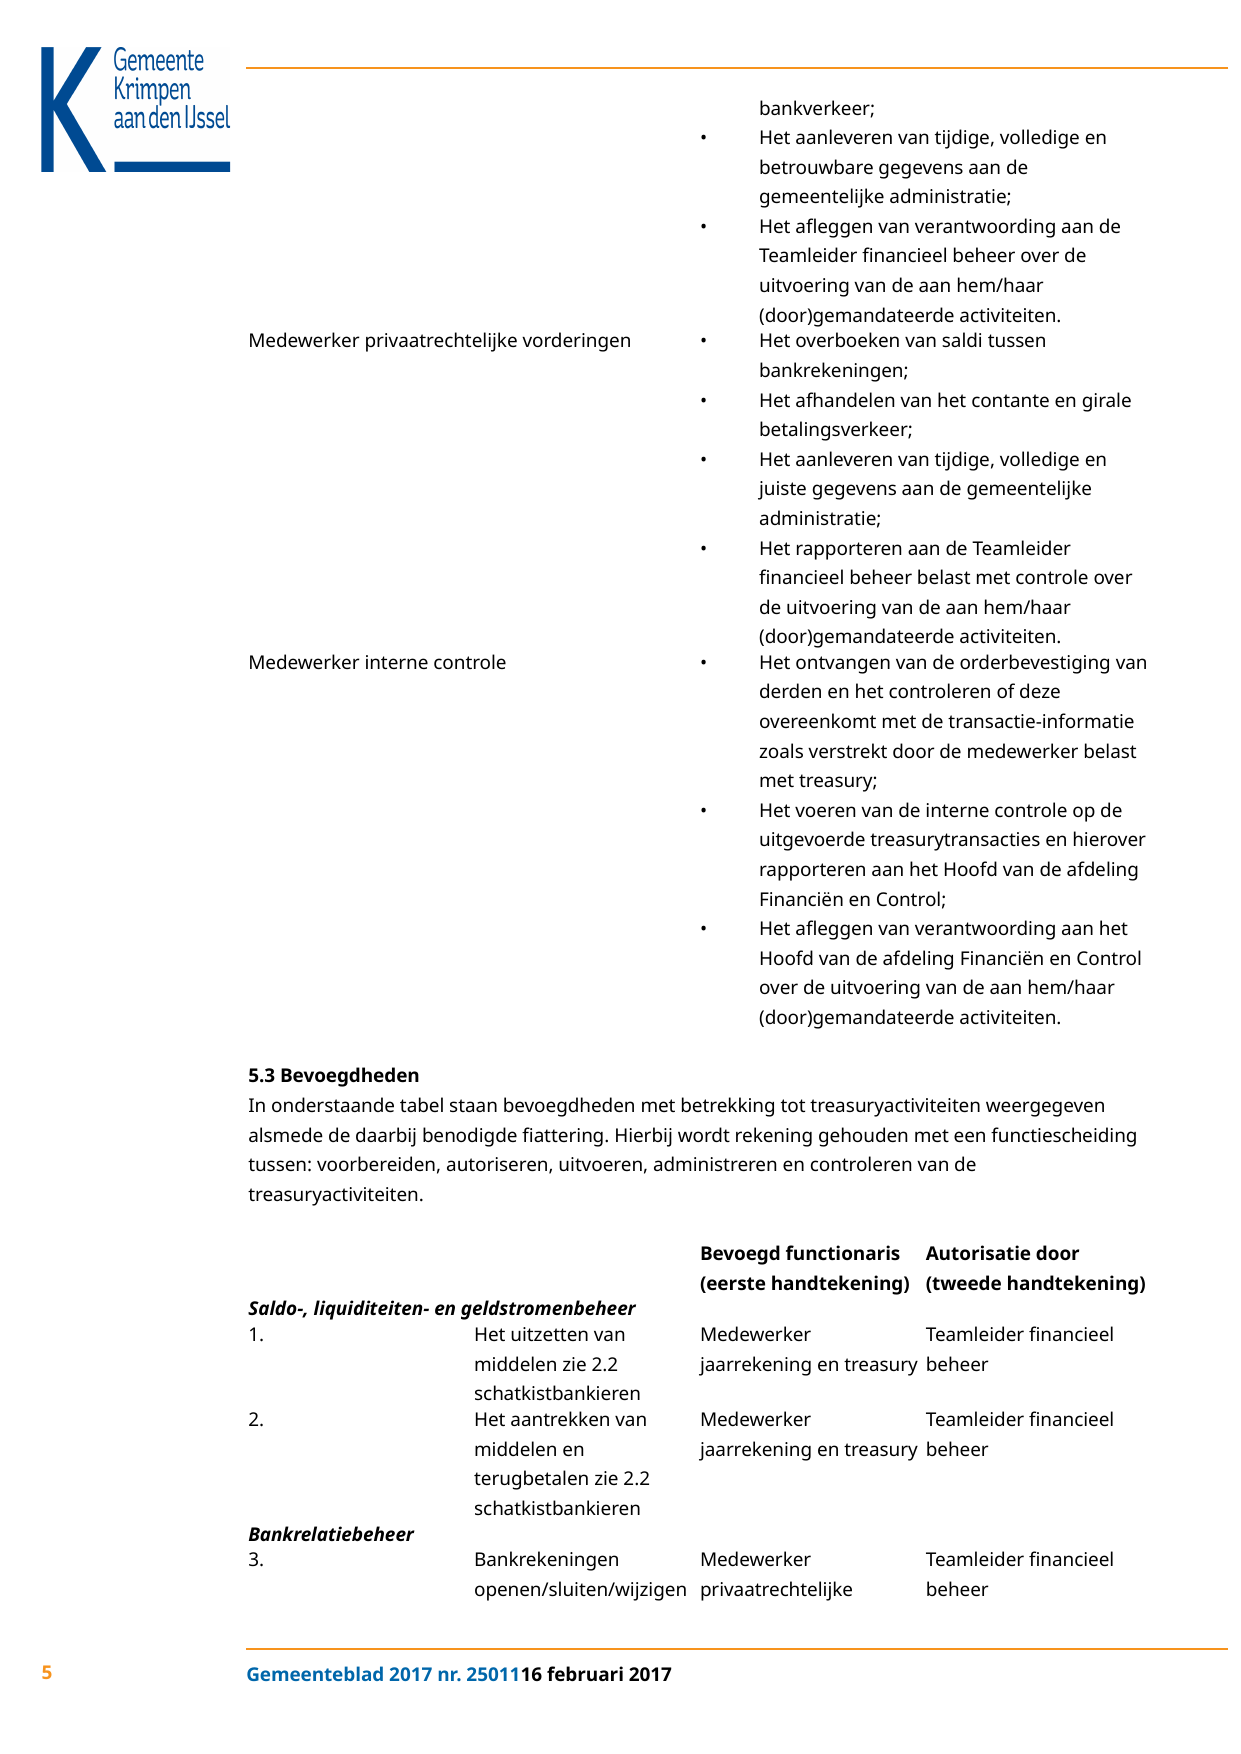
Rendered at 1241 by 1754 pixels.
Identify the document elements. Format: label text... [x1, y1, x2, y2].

table_cell Medewerker privaatrechtelijke [700, 1546, 926, 1602]
table_header [474, 1240, 700, 1296]
table_cell Bankrelatiebeheer [248, 1521, 1152, 1546]
table_cell Het overboeken van saldi tussen bankrekeningen; Het afhandelen van het contante en girale betalingsverkeer; Het aanleveren van tijdige, volledige en juiste gegevens aan de gemeentelijke administratie; Het rapporteren aan de Teamleider financieel beheer belast met controle over de uitvoering van de aan hem/haar (door)gemandateerde activiteiten. [700, 328, 1152, 649]
table_cell Medewerker privaatrechtelijke vorderingen [248, 328, 700, 649]
table_header [248, 1240, 474, 1296]
text In onderstaande tabel staan bevoegdheden met betrekking tot treasuryactiviteiten weergegeven alsmede de daarbij benodigde fiattering. Hierbij wordt rekening gehouden met een functiescheiding tussen: voorbereiden, autoriseren, uitvoeren, administreren en controleren van de treasuryactiviteiten. [248, 1092, 1152, 1207]
table_cell Saldo-, liquiditeiten- en geldstromenbeheer [248, 1296, 1152, 1321]
table_cell Medewerker jaarrekening en treasury [700, 1406, 926, 1521]
table_cell [248, 95, 700, 328]
picture [41, 47, 231, 172]
table_cell Het uitzetten van middelen zie 2.2 schatkistbankieren [474, 1321, 700, 1406]
table_cell 1. [248, 1321, 474, 1406]
table_header Autorisatie door (tweede handtekening) [926, 1240, 1152, 1296]
text 5.3 Bevoegdheden [248, 1063, 1152, 1088]
table_cell 2. [248, 1406, 474, 1521]
table_cell Teamleider financieel beheer [926, 1406, 1152, 1521]
table_cell Teamleider financieel beheer [926, 1321, 1152, 1406]
table_header Bevoegd functionaris (eerste handtekening) [700, 1240, 926, 1296]
table_cell Medewerker interne controle [248, 649, 700, 1030]
table_cell Het ontvangen van de orderbevestiging van derden en het controleren of deze overeenkomt met de transactie-informatie zoals verstrekt door de medewerker belast met treasury; Het voeren van de interne controle op de uitgevoerde treasurytransacties en hierover rapporteren aan het Hoofd van de afdeling Financiën en Control; Het afleggen van verantwoording aan het Hoofd van de afdeling Financiën en Control over de uitvoering van de aan hem/haar (door)gemandateerde activiteiten. [700, 649, 1152, 1030]
table_cell Teamleider financieel beheer [926, 1546, 1152, 1602]
table_cell bankverkeer; Het aanleveren van tijdige, volledige en betrouwbare gegevens aan de gemeentelijke administratie; Het afleggen van verantwoording aan de Teamleider financieel beheer over de uitvoering van de aan hem/haar (door)gemandateerde activiteiten. [700, 95, 1152, 328]
table_cell Het aantrekken van middelen en terugbetalen zie 2.2 schatkistbankieren [474, 1406, 700, 1521]
table_cell Medewerker jaarrekening en treasury [700, 1321, 926, 1406]
table_cell Bankrekeningen openen/sluiten/wijzigen [474, 1546, 700, 1602]
table_cell 3. [248, 1546, 474, 1602]
